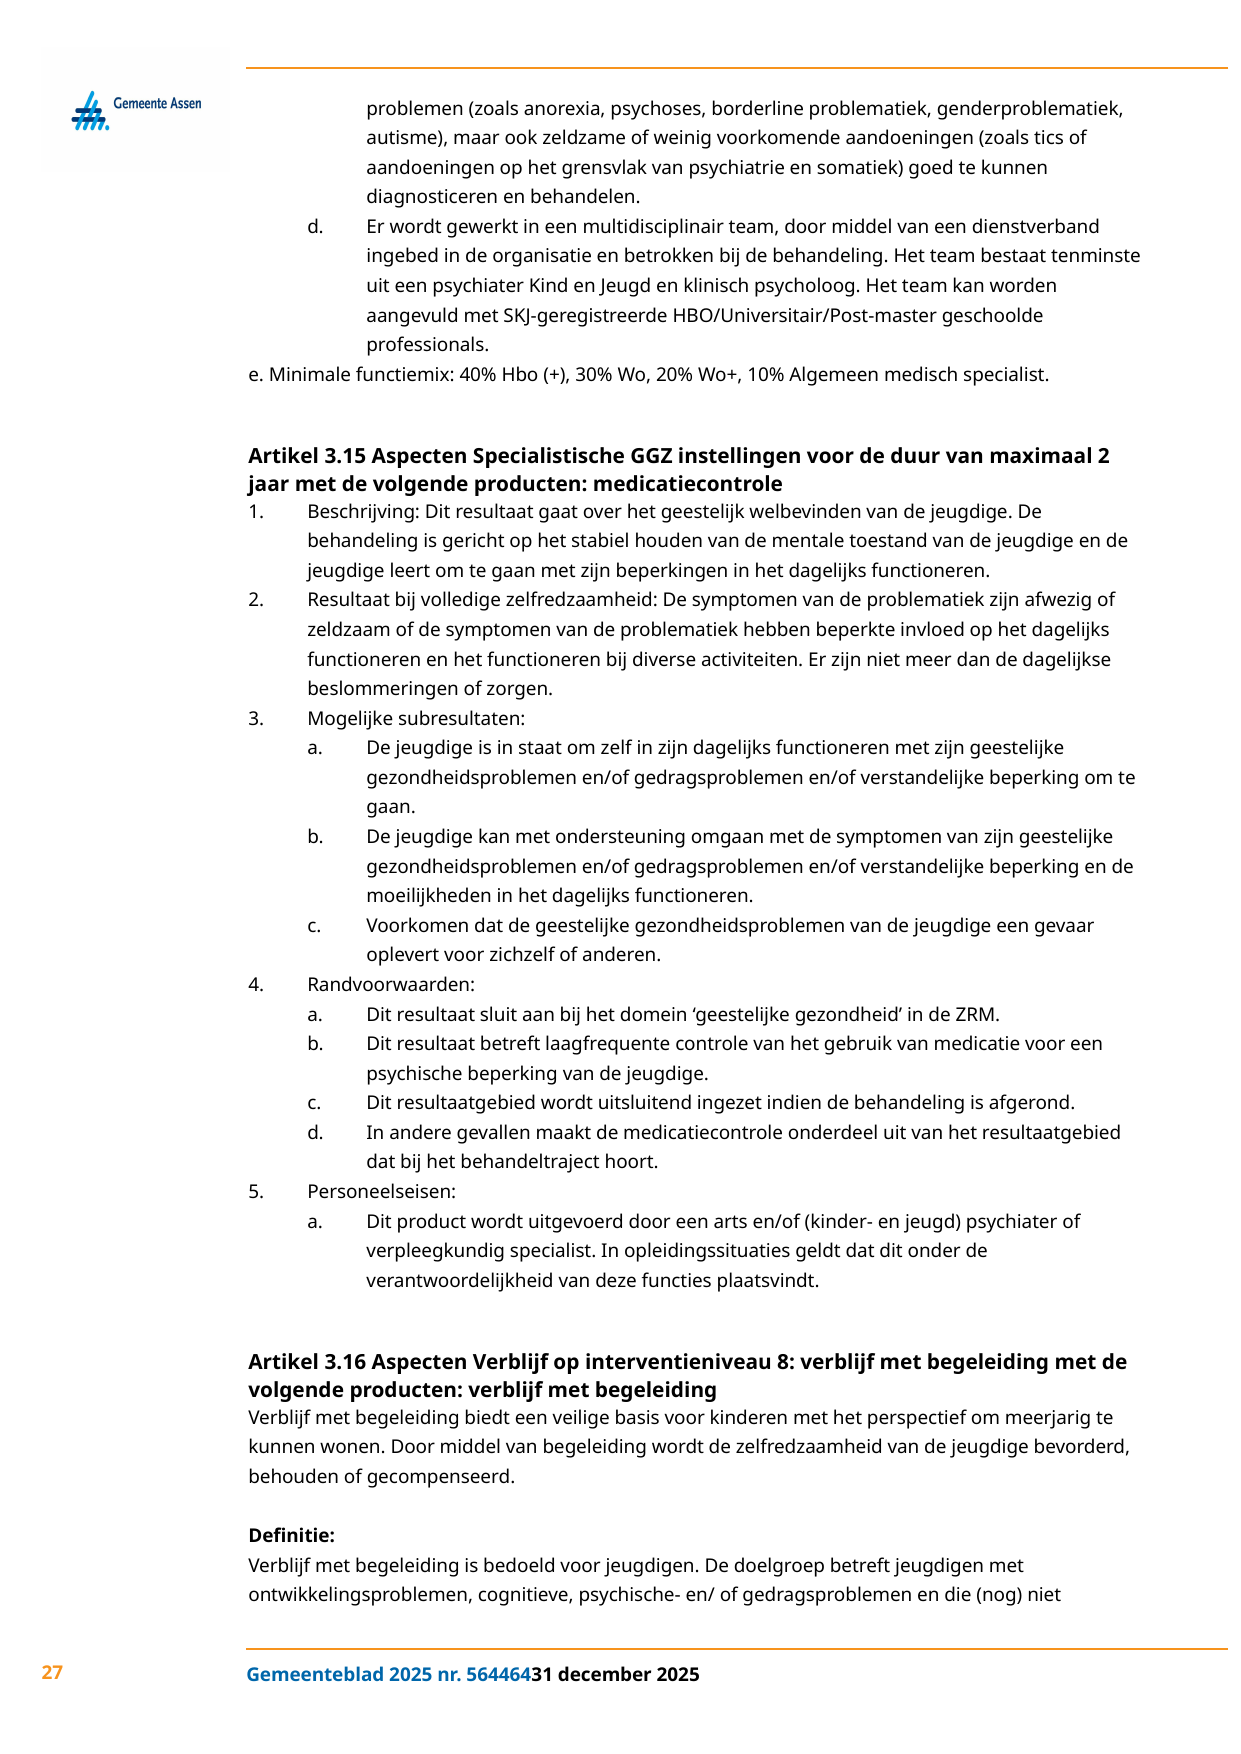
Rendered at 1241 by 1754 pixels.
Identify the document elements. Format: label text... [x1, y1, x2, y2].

text e. Minimale functiemix: 40% Hbo (+), 30% Wo, 20% Wo+, 10% Algemeen medisch specialist. [248, 361, 1152, 387]
picture [41, 47, 231, 172]
list Dit resultaat sluit aan bij het domein ‘geestelijke gezondheid’ in de ZRM. [307, 1001, 1152, 1027]
list problemen (zoals anorexia, psychoses, borderline problematiek, genderproblematiek, autisme), maar ook zeldzame of weinig voorkomende aandoeningen (zoals tics of aandoeningen op het grensvlak van psychiatrie en somatiek) goed te kunnen diagnosticeren en behandelen. [307, 95, 1152, 209]
list Voorkomen dat de geestelijke gezondheidsproblemen van de jeugdige een gevaar oplevert voor zichzelf of anderen. [307, 912, 1152, 967]
list Randvoorwaarden: [248, 971, 1152, 997]
list Dit resultaat betreft laagfrequente controle van het gebruik van medicatie voor een psychische beperking van de jeugdige. [307, 1030, 1152, 1086]
list Dit product wordt uitgevoerd door een arts en/of (kinder- en jeugd) psychiater of verpleegkundig specialist. In opleidingssituaties geldt dat dit onder de verantwoordelijkheid van deze functies plaatsvindt. [307, 1208, 1152, 1293]
list Resultaat bij volledige zelfredzaamheid: De symptomen van de problematiek zijn afwezig of zeldzaam of de symptomen van de problematiek hebben beperkte invloed op het dagelijks functioneren en het functioneren bij diverse activiteiten. Er zijn niet meer dan de dagelijkse beslommeringen of zorgen. [248, 587, 1152, 701]
text Verblijf met begeleiding is bedoeld voor jeugdigen. De doelgroep betreft jeugdigen met ontwikkelingsproblemen, cognitieve, psychische- en/ of gedragsproblemen en die (nog) niet [248, 1552, 1152, 1607]
text Definitie: [248, 1522, 1152, 1548]
text Artikel 3.16 Aspecten Verblijf op interventieniveau 8: verblijf met begeleiding met de volgende producten: verblijf met begeleiding [248, 1347, 1152, 1404]
list Personeelseisen: [248, 1178, 1152, 1204]
list Beschrijving: Dit resultaat gaat over het geestelijk welbevinden van de jeugdige. De behandeling is gericht op het stabiel houden van de mentale toestand van de jeugdige en de jeugdige leert om te gaan met zijn beperkingen in het dagelijks functioneren. [248, 498, 1152, 583]
text Verblijf met begeleiding biedt een veilige basis voor kinderen met het perspectief om meerjarig te kunnen wonen. Door middel van begeleiding wordt de zelfredzaamheid van de jeugdige bevorderd, behouden of gecompenseerd. [248, 1404, 1152, 1489]
list Dit resultaatgebied wordt uitsluitend ingezet indien de behandeling is afgerond. [307, 1089, 1152, 1115]
list De jeugdige is in staat om zelf in zijn dagelijks functioneren met zijn geestelijke gezondheidsproblemen en/of gedragsproblemen en/of verstandelijke beperking om te gaan. [307, 734, 1152, 819]
list Er wordt gewerkt in een multidisciplinair team, door middel van een dienstverband ingebed in de organisatie en betrokken bij de behandeling. Het team bestaat tenminste uit een psychiater Kind en Jeugd en klinisch psycholoog. Het team kan worden aangevuld met SKJ-geregistreerde HBO/Universitair/Post-master geschoolde professionals. [307, 213, 1152, 357]
list Mogelijke subresultaten: [248, 705, 1152, 731]
list De jeugdige kan met ondersteuning omgaan met de symptomen van zijn geestelijke gezondheidsproblemen en/of gedragsproblemen en/of verstandelijke beperking en de moeilijkheden in het dagelijks functioneren. [307, 823, 1152, 908]
list In andere gevallen maakt de medicatiecontrole onderdeel uit van het resultaatgebied dat bij het behandeltraject hoort. [307, 1119, 1152, 1174]
text Artikel 3.15 Aspecten Specialistische GGZ instellingen voor de duur van maximaal 2 jaar met de volgende producten: medicatiecontrole [248, 441, 1152, 498]
